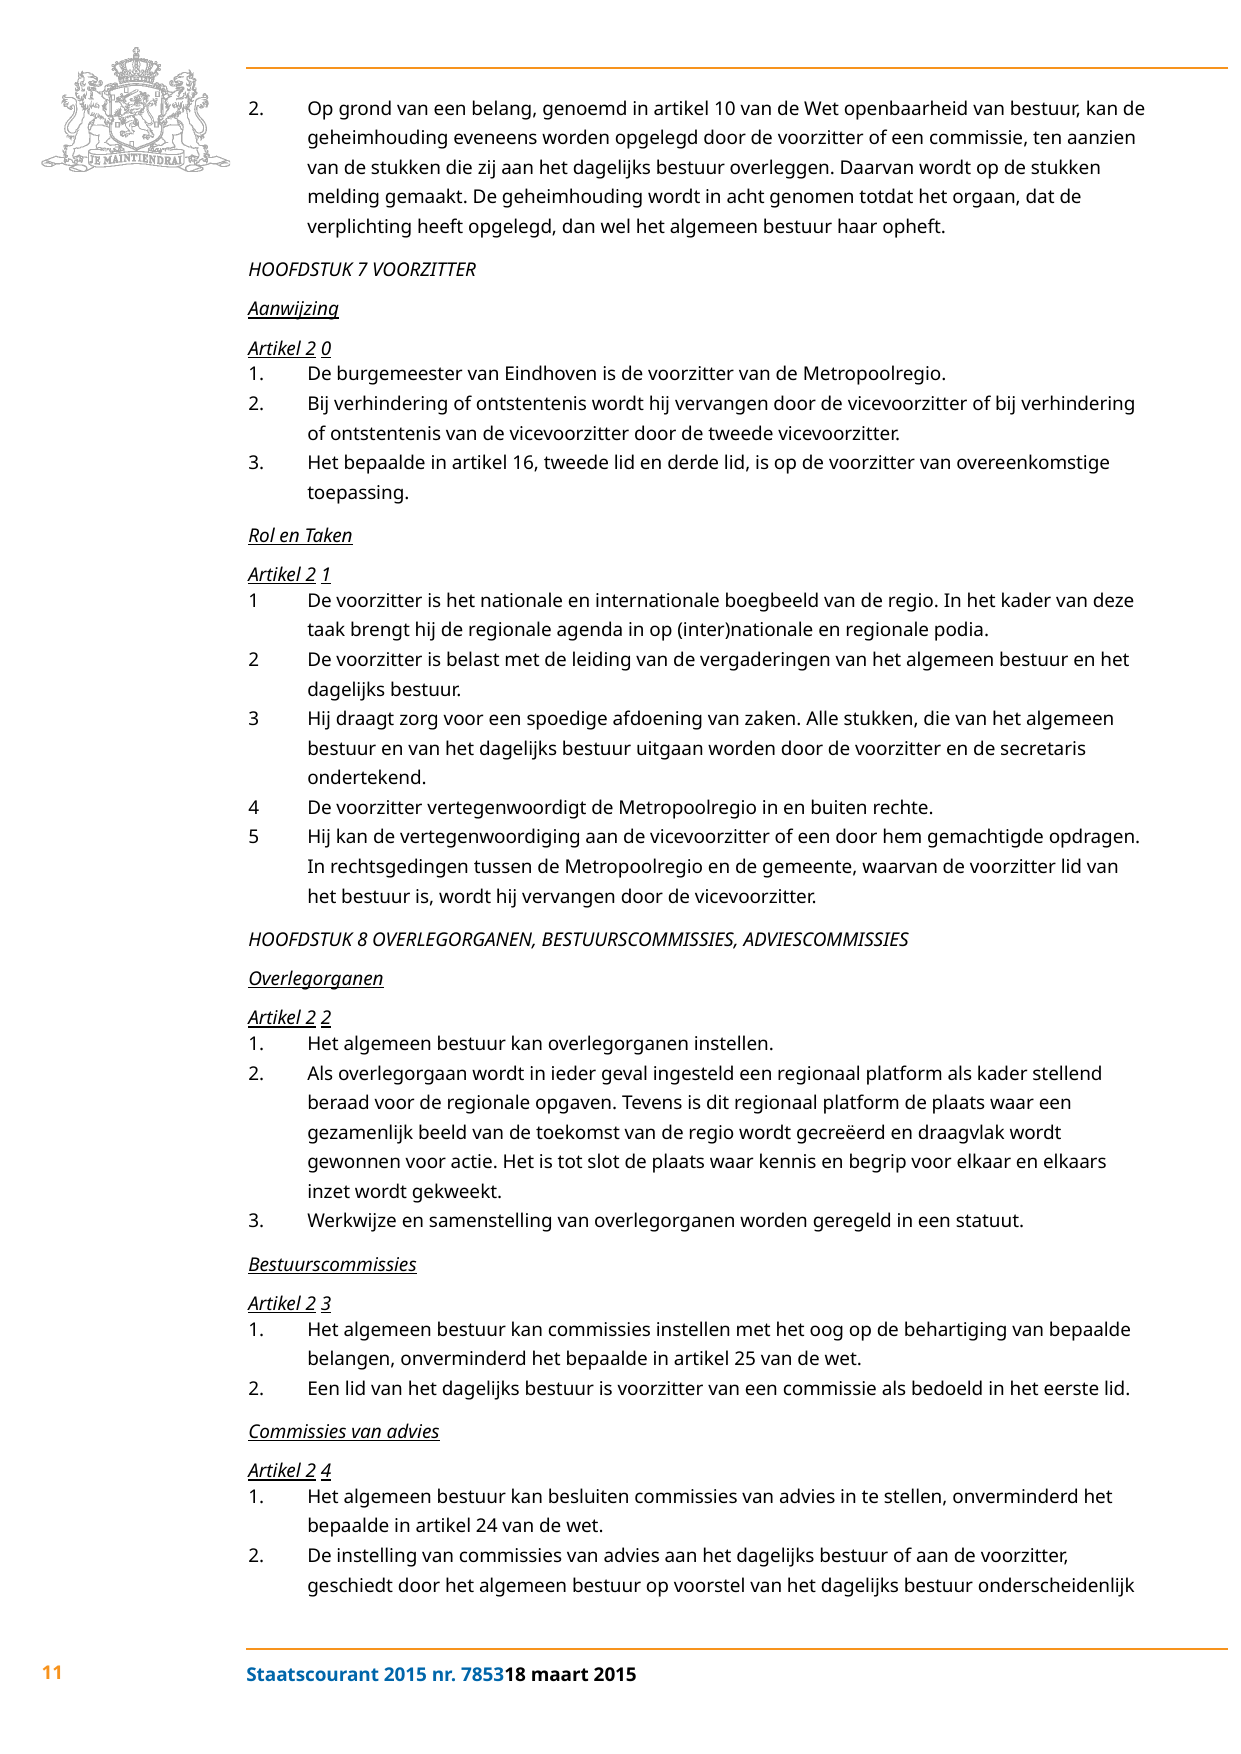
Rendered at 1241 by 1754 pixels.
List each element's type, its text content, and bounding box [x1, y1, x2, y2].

text HOOFDSTUK 7 VOORZITTER [248, 256, 1152, 282]
text Overlegorganen [248, 965, 1152, 991]
picture [41, 47, 231, 172]
text Artikel 2 0 [248, 335, 1152, 361]
text Artikel 2 4 [248, 1457, 1152, 1483]
text Aanwijzing [248, 296, 1152, 321]
list De voorzitter is belast met de leiding van de vergaderingen van het algemeen bestuur en het dagelijks bestuur. [248, 646, 1152, 701]
text HOOFDSTUK 8 OVERLEGORGANEN, BESTUURSCOMMISSIES, ADVIESCOMMISSIES [248, 926, 1152, 952]
list De instelling van commissies van advies aan het dagelijks bestuur of aan de voorzitter, geschiedt door het algemeen bestuur op voorstel van het dagelijks bestuur onderscheidenlijk [248, 1542, 1152, 1598]
text Commissies van advies [248, 1418, 1152, 1444]
list Het bepaalde in artikel 16, tweede lid en derde lid, is op de voorzitter van overeenkomstige toepassing. [248, 449, 1152, 504]
text Rol en Taken [248, 522, 1152, 548]
list De voorzitter vertegenwoordigt de Metropoolregio in en buiten rechte. [248, 794, 1152, 820]
text Artikel 2 2 [248, 1004, 1152, 1030]
list Het algemeen bestuur kan besluiten commissies van advies in te stellen, onverminderd het bepaalde in artikel 24 van de wet. [248, 1483, 1152, 1538]
text Artikel 2 1 [248, 561, 1152, 587]
list Hij draagt zorg voor een spoedige afdoening van zaken. Alle stukken, die van het algemeen bestuur en van het dagelijks bestuur uitgaan worden door de voorzitter en de secretaris ondertekend. [248, 705, 1152, 790]
list Als overlegorgaan wordt in ieder geval ingesteld een regionaal platform als kader stellend beraad voor de regionale opgaven. Tevens is dit regionaal platform de plaats waar een gezamenlijk beeld van de toekomst van de regio wordt gecreëerd en draagvlak wordt gewonnen voor actie. Het is tot slot de plaats waar kennis en begrip voor elkaar en elkaars inzet wordt gekweekt. [248, 1060, 1152, 1204]
list De voorzitter is het nationale en internationale boegbeeld van de regio. In het kader van deze taak brengt hij de regionale agenda in op (inter)nationale en regionale podia. [248, 587, 1152, 642]
list Bij verhindering of ontstentenis wordt hij vervangen door de vicevoorzitter of bij verhindering of ontstentenis van de vicevoorzitter door de tweede vicevoorzitter. [248, 390, 1152, 445]
list Het algemeen bestuur kan commissies instellen met het oog op de behartiging van bepaalde belangen, onverminderd het bepaalde in artikel 25 van de wet. [248, 1316, 1152, 1371]
list Werkwijze en samenstelling van overlegorganen worden geregeld in een statuut. [248, 1208, 1152, 1233]
list Hij kan de vertegenwoordiging aan de vicevoorzitter of een door hem gemachtigde opdragen. In rechtsgedingen tussen de Metropoolregio en de gemeente, waarvan de voorzitter lid van het bestuur is, wordt hij vervangen door de vicevoorzitter. [248, 824, 1152, 908]
text Artikel 2 3 [248, 1290, 1152, 1316]
list Het algemeen bestuur kan overlegorganen instellen. [248, 1030, 1152, 1056]
list Op grond van een belang, genoemd in artikel 10 van de Wet openbaarheid van bestuur, kan de geheimhouding eveneens worden opgelegd door de voorzitter of een commissie, ten aanzien van de stukken die zij aan het dagelijks bestuur overleggen. Daarvan wordt op de stukken melding gemaakt. De geheimhouding wordt in acht genomen totdat het orgaan, dat de verplichting heeft opgelegd, dan wel het algemeen bestuur haar opheft. [248, 95, 1152, 239]
list Een lid van het dagelijks bestuur is voorzitter van een commissie als bedoeld in het eerste lid. [248, 1375, 1152, 1401]
text Bestuurscommissies [248, 1251, 1152, 1277]
list De burgemeester van Eindhoven is de voorzitter van de Metropoolregio. [248, 361, 1152, 386]
